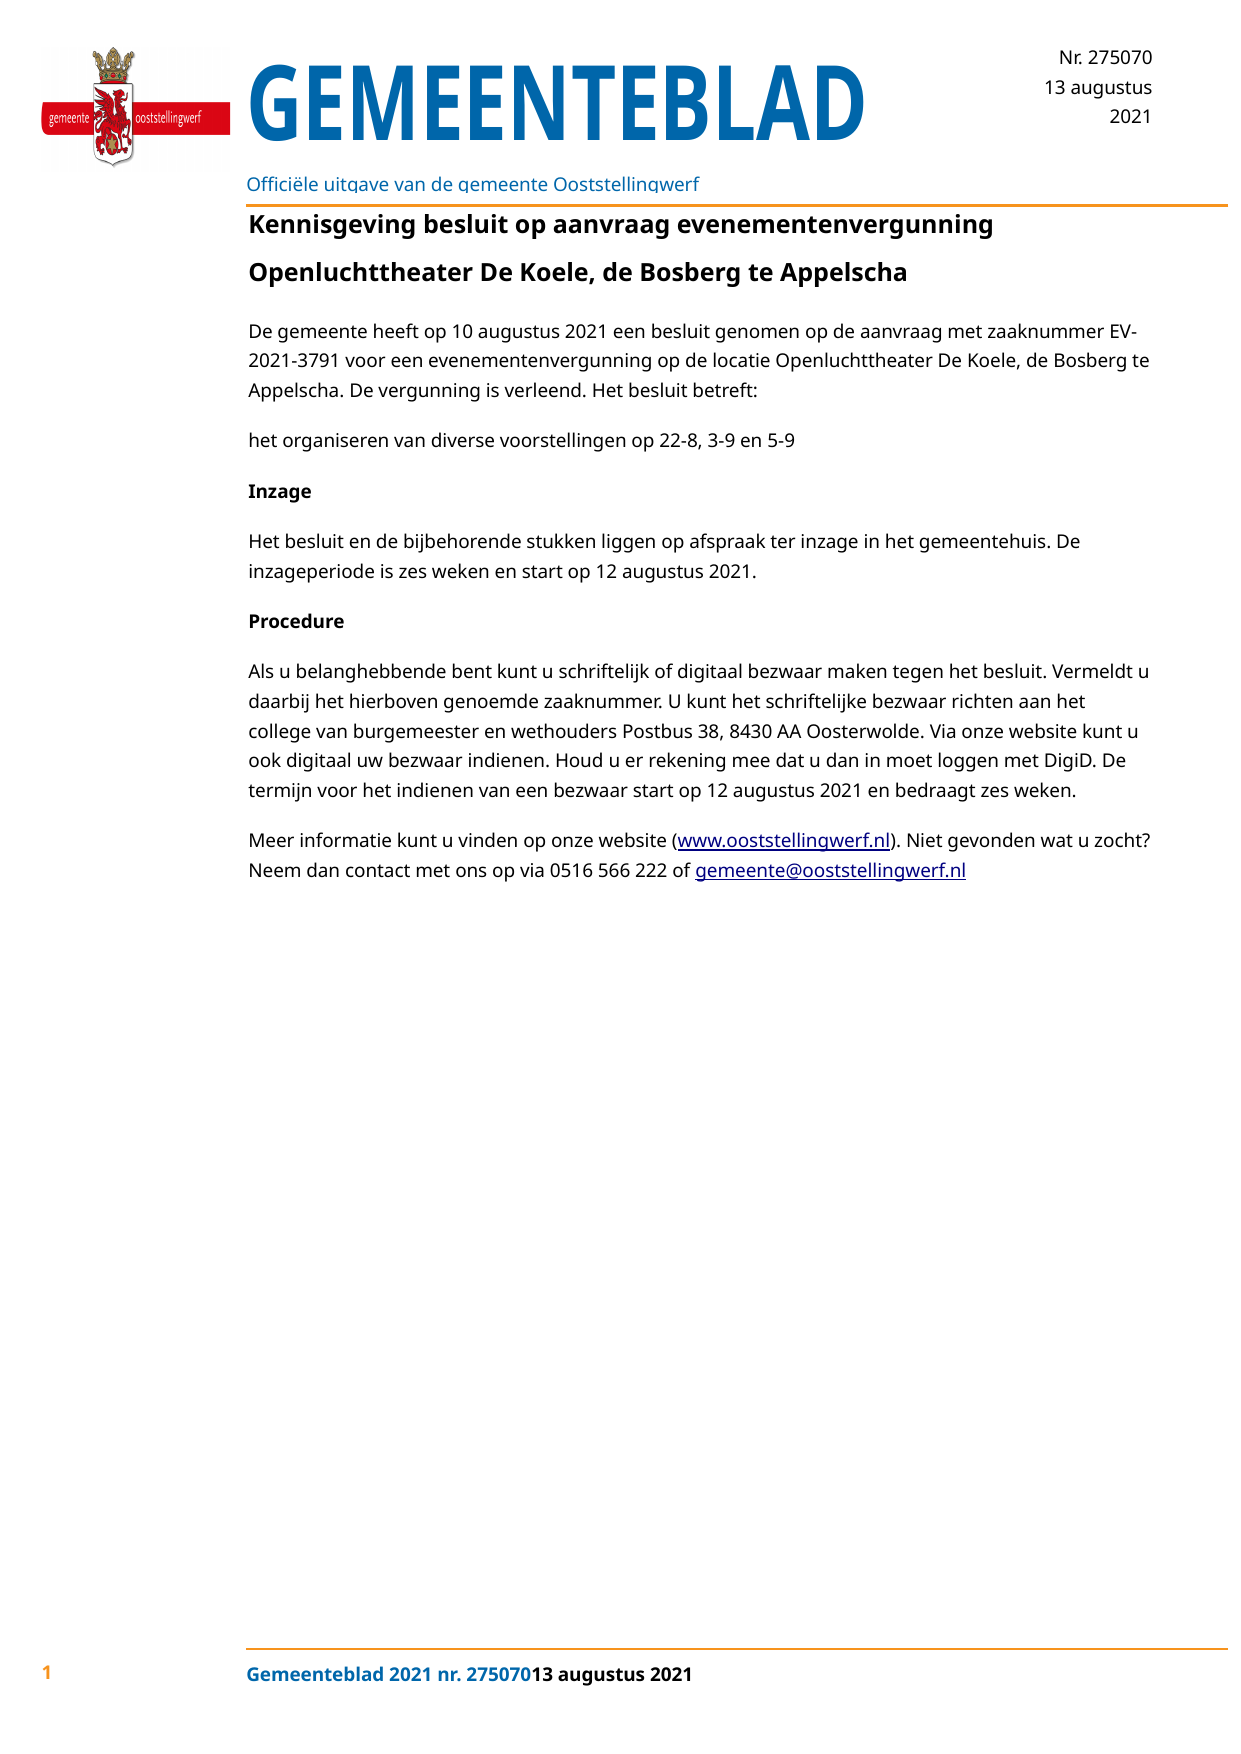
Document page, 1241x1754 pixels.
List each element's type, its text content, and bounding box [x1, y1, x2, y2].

picture [41, 47, 231, 172]
text het organiseren van diverse voorstellingen op 22-8, 3-9 en 5-9 [248, 427, 1152, 453]
text Procedure [248, 608, 1152, 634]
text Inzage [248, 478, 1152, 504]
text Kennisgeving besluit op aanvraag evenementenvergunning Openluchttheater De Koele, de Bosberg te Appelscha [248, 207, 1152, 288]
text Meer informatie kunt u vinden op onze website (www.ooststellingwerf.nl). Niet gevonden wat u zocht? Neem dan contact met ons op via 0516 566 222 of gemeente@ooststellingwerf.nl [248, 827, 1152, 883]
text De gemeente heeft op 10 augustus 2021 een besluit genomen op de aanvraag met zaaknummer EV-2021-3791 voor een evenementenvergunning op de locatie Openluchttheater De Koele, de Bosberg te Appelscha. De vergunning is verleend. Het besluit betreft: [248, 318, 1152, 403]
text Als u belanghebbende bent kunt u schriftelijk of digitaal bezwaar maken tegen het besluit. Vermeldt u daarbij het hierboven genoemde zaaknummer. U kunt het schriftelijke bezwaar richten aan het college van burgemeester en wethouders Postbus 38, 8430 AA Oosterwolde. Via onze website kunt u ook digitaal uw bezwaar indienen. Houd u er rekening mee dat u dan in moet loggen met DigiD. De termijn voor het indienen van een bezwaar start op 12 augustus 2021 en bedraagt zes weken. [248, 659, 1152, 803]
text Het besluit en de bijbehorende stukken liggen op afspraak ter inzage in het gemeentehuis. De inzageperiode is zes weken en start op 12 augustus 2021. [248, 528, 1152, 584]
